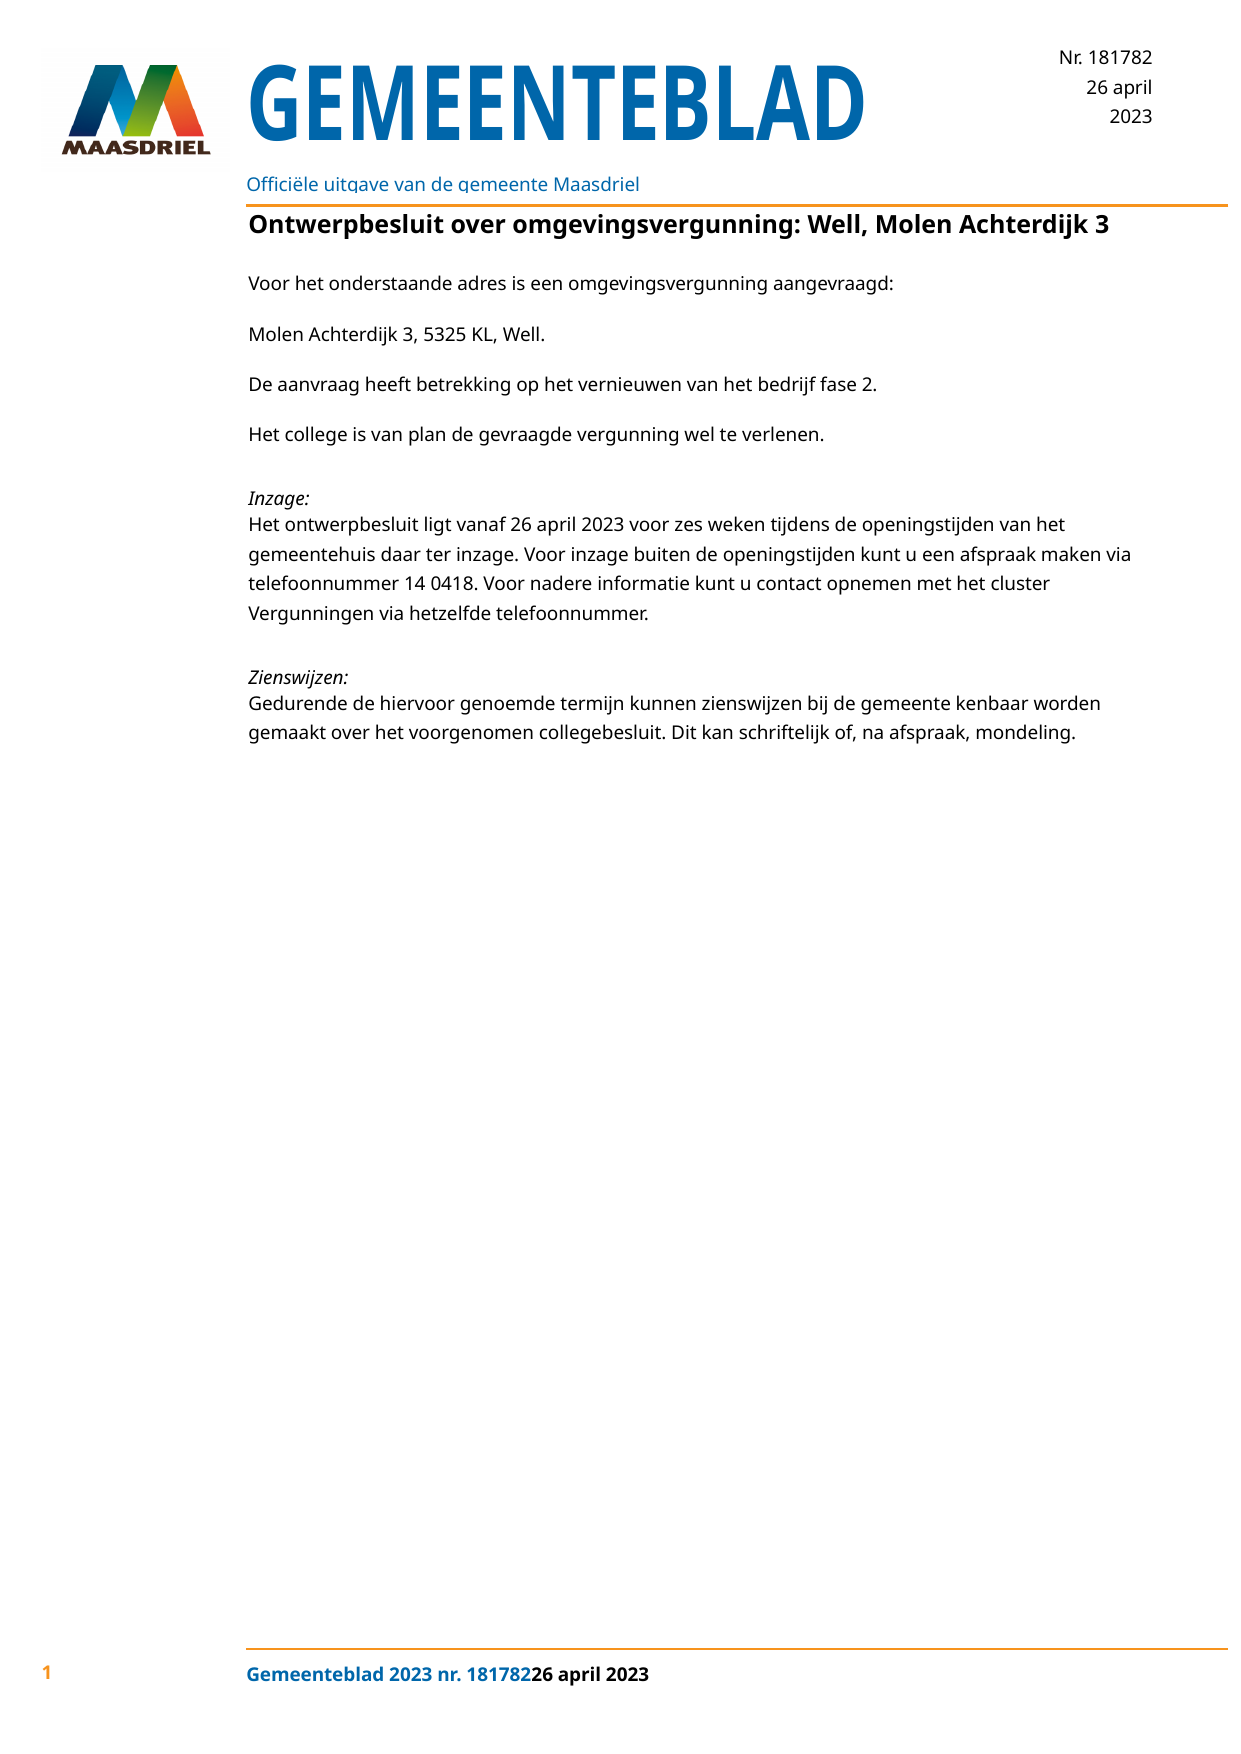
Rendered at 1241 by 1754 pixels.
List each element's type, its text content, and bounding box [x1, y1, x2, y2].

picture [41, 47, 231, 172]
text Voor het onderstaande adres is een omgevingsvergunning aangevraagd: [248, 270, 1152, 296]
text Het ontwerpbesluit ligt vanaf 26 april 2023 voor zes weken tijdens de openingstijden van het gemeentehuis daar ter inzage. Voor inzage buiten de openingstijden kunt u een afspraak maken via telefoonnummer 14 0418. Voor nadere informatie kunt u contact opnemen met het cluster Vergunningen via hetzelfde telefoonnummer. [248, 511, 1152, 626]
text Ontwerpbesluit over omgevingsvergunning: Well, Molen Achterdijk 3 [248, 207, 1152, 241]
text Gedurende de hiervoor genoemde termijn kunnen zienswijzen bij de gemeente kenbaar worden gemaakt over het voorgenomen collegebesluit. Dit kan schriftelijk of, na afspraak, mondeling. [248, 690, 1152, 745]
text Zienswijzen: [248, 664, 1152, 690]
text Het college is van plan de gevraagde vergunning wel te verlenen. [248, 422, 1152, 447]
text Inzage: [248, 486, 1152, 511]
text De aanvraag heeft betrekking op het vernieuwen van het bedrijf fase 2. [248, 371, 1152, 397]
text Molen Achterdijk 3, 5325 KL, Well. [248, 321, 1152, 346]
